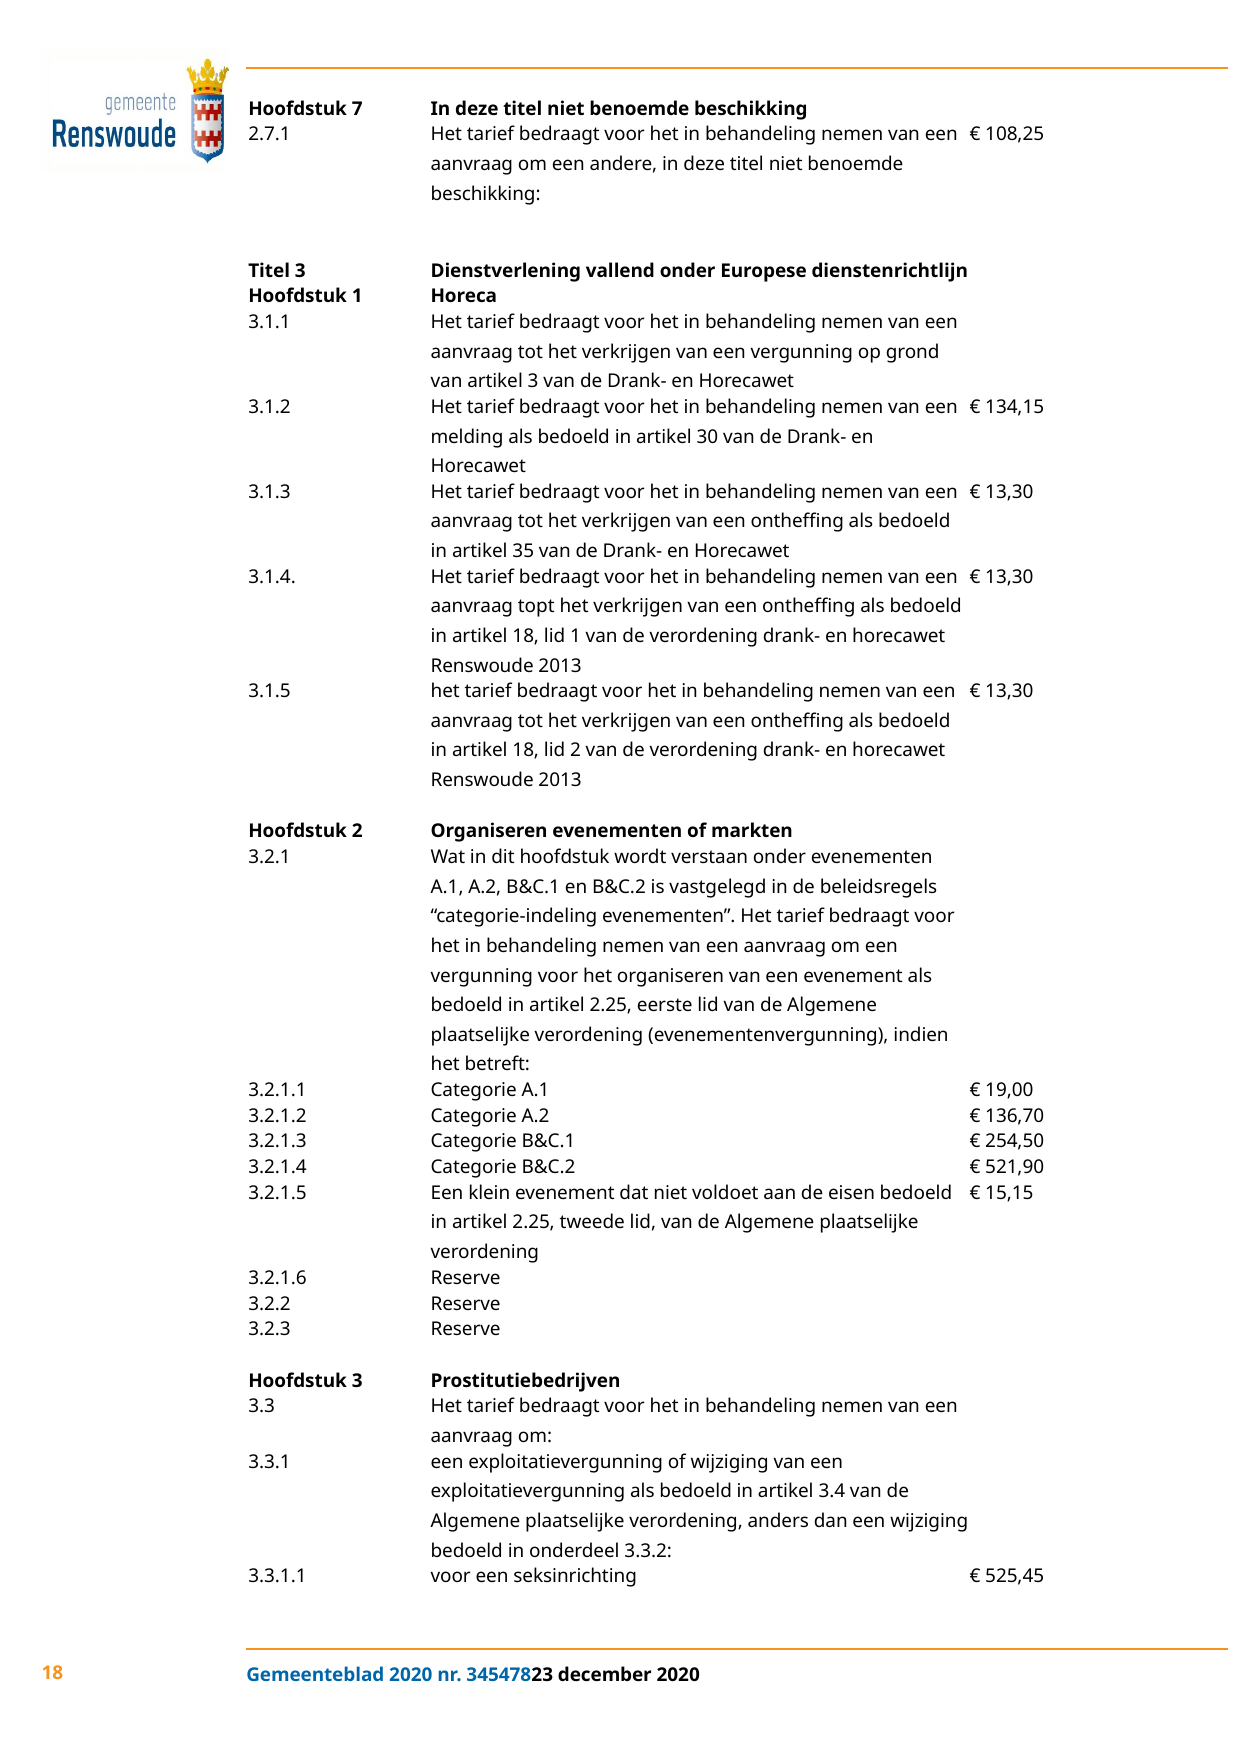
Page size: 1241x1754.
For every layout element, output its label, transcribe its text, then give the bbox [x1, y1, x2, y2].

table_cell [969, 308, 1152, 393]
table_cell € 13,30 [969, 563, 1152, 677]
table_cell Reserve [430, 1290, 969, 1316]
table_cell 3.1.2 [248, 393, 430, 478]
table_cell 3.2.1.4 [248, 1154, 430, 1179]
table_cell € 254,50 [969, 1128, 1152, 1153]
table_cell 3.2.2 [248, 1290, 430, 1316]
table_cell Categorie B&C.2 [430, 1154, 969, 1179]
table_cell 3.1.5 [248, 678, 430, 792]
table_cell 3.2.1.2 [248, 1102, 430, 1128]
table_cell 3.3.1 [248, 1448, 430, 1562]
table_cell [430, 1341, 969, 1367]
table_cell het tarief bedraagt voor het in behandeling nemen van een aanvraag tot het verkrijgen van een ontheffing als bedoeld in artikel 18, lid 2 van de verordening drank- en horecawet Renswoude 2013 [430, 678, 969, 792]
table_cell [969, 1264, 1152, 1290]
table_cell Horeca [430, 283, 969, 308]
table_cell Wat in dit hoofdstuk wordt verstaan onder evenementen A.1, A.2, B&C.1 en B&C.2 is vastgelegd in de beleidsregels “categorie-indeling evenementen”. Het tarief bedraagt voor het in behandeling nemen van een aanvraag om een vergunning voor het organiseren van een evenement als bedoeld in artikel 2.25, eerste lid van de Algemene plaatselijke verordening (evenementenvergunning), indien het betreft: [430, 844, 969, 1076]
table_cell [430, 205, 969, 231]
table_cell Prostitutiebedrijven [430, 1367, 969, 1393]
table_cell Het tarief bedraagt voor het in behandeling nemen van een aanvraag om: [430, 1393, 969, 1448]
table_cell € 134,15 [969, 393, 1152, 478]
table_cell 3.2.1 [248, 844, 430, 1076]
table_cell 3.1.3 [248, 478, 430, 563]
table_cell 3.1.1 [248, 308, 430, 393]
table_cell Titel 3 [248, 257, 430, 283]
table_cell Hoofdstuk 1 [248, 283, 430, 308]
table_cell [969, 205, 1152, 231]
table_cell [969, 1393, 1152, 1448]
table_cell € 15,15 [969, 1179, 1152, 1264]
table_cell [969, 818, 1152, 843]
table_cell [969, 95, 1152, 121]
table_cell 3.3.1.1 [248, 1563, 430, 1588]
table_cell Reserve [430, 1316, 969, 1341]
table_cell € 136,70 [969, 1102, 1152, 1128]
table_cell 3.2.1.1 [248, 1076, 430, 1102]
table_cell Organiseren evenementen of markten [430, 818, 969, 843]
table_cell Reserve [430, 1264, 969, 1290]
table_cell Het tarief bedraagt voor het in behandeling nemen van een aanvraag om een andere, in deze titel niet benoemde beschikking: [430, 121, 969, 205]
table_cell Een klein evenement dat niet voldoet aan de eisen bedoeld in artikel 2.25, tweede lid, van de Algemene plaatselijke verordening [430, 1179, 969, 1264]
picture [41, 47, 231, 172]
table_cell [248, 1341, 430, 1367]
table_cell [248, 792, 430, 818]
table_cell Het tarief bedraagt voor het in behandeling nemen van een aanvraag topt het verkrijgen van een ontheffing als bedoeld in artikel 18, lid 1 van de verordening drank- en horecawet Renswoude 2013 [430, 563, 969, 677]
table_cell [248, 205, 430, 231]
table_cell 3.2.3 [248, 1316, 430, 1341]
table_cell [969, 1316, 1152, 1341]
table_cell 3.3 [248, 1393, 430, 1448]
table_cell Categorie B&C.1 [430, 1128, 969, 1153]
table_cell [969, 1367, 1152, 1393]
table_cell Hoofdstuk 3 [248, 1367, 430, 1393]
table_cell [969, 257, 1152, 283]
table_cell 2.7.1 [248, 121, 430, 205]
table_cell [969, 231, 1152, 257]
table_cell 3.2.1.3 [248, 1128, 430, 1153]
table_cell € 525,45 [969, 1563, 1152, 1588]
table_cell Dienstverlening vallend onder Europese dienstenrichtlijn [430, 257, 969, 283]
table_cell [969, 1448, 1152, 1562]
table_cell 3.1.4. [248, 563, 430, 677]
table_cell Het tarief bedraagt voor het in behandeling nemen van een aanvraag tot het verkrijgen van een vergunning op grond van artikel 3 van de Drank- en Horecawet [430, 308, 969, 393]
table_cell Het tarief bedraagt voor het in behandeling nemen van een aanvraag tot het verkrijgen van een ontheffing als bedoeld in artikel 35 van de Drank- en Horecawet [430, 478, 969, 563]
table_cell € 13,30 [969, 478, 1152, 563]
table_cell [969, 1341, 1152, 1367]
table_cell 3.2.1.5 [248, 1179, 430, 1264]
table_cell voor een seksinrichting [430, 1563, 969, 1588]
table_cell [969, 792, 1152, 818]
table_cell Categorie A.2 [430, 1102, 969, 1128]
table_cell € 521,90 [969, 1154, 1152, 1179]
table_cell Het tarief bedraagt voor het in behandeling nemen van een melding als bedoeld in artikel 30 van de Drank- en Horecawet [430, 393, 969, 478]
table_cell [430, 231, 969, 257]
table_cell 3.2.1.6 [248, 1264, 430, 1290]
table_cell [969, 844, 1152, 1076]
table_cell [248, 231, 430, 257]
table_cell In deze titel niet benoemde beschikking [430, 95, 969, 121]
table_cell Hoofdstuk 7 [248, 95, 430, 121]
table_cell [969, 283, 1152, 308]
table_cell een exploitatievergunning of wijziging van een exploitatievergunning als bedoeld in artikel 3.4 van de Algemene plaatselijke verordening, anders dan een wijziging bedoeld in onderdeel 3.3.2: [430, 1448, 969, 1562]
table_cell Hoofdstuk 2 [248, 818, 430, 843]
table_cell Categorie A.1 [430, 1076, 969, 1102]
table_cell € 19,00 [969, 1076, 1152, 1102]
table_cell € 108,25 [969, 121, 1152, 205]
table_cell [969, 1290, 1152, 1316]
table_cell [430, 792, 969, 818]
table_cell € 13,30 [969, 678, 1152, 792]
